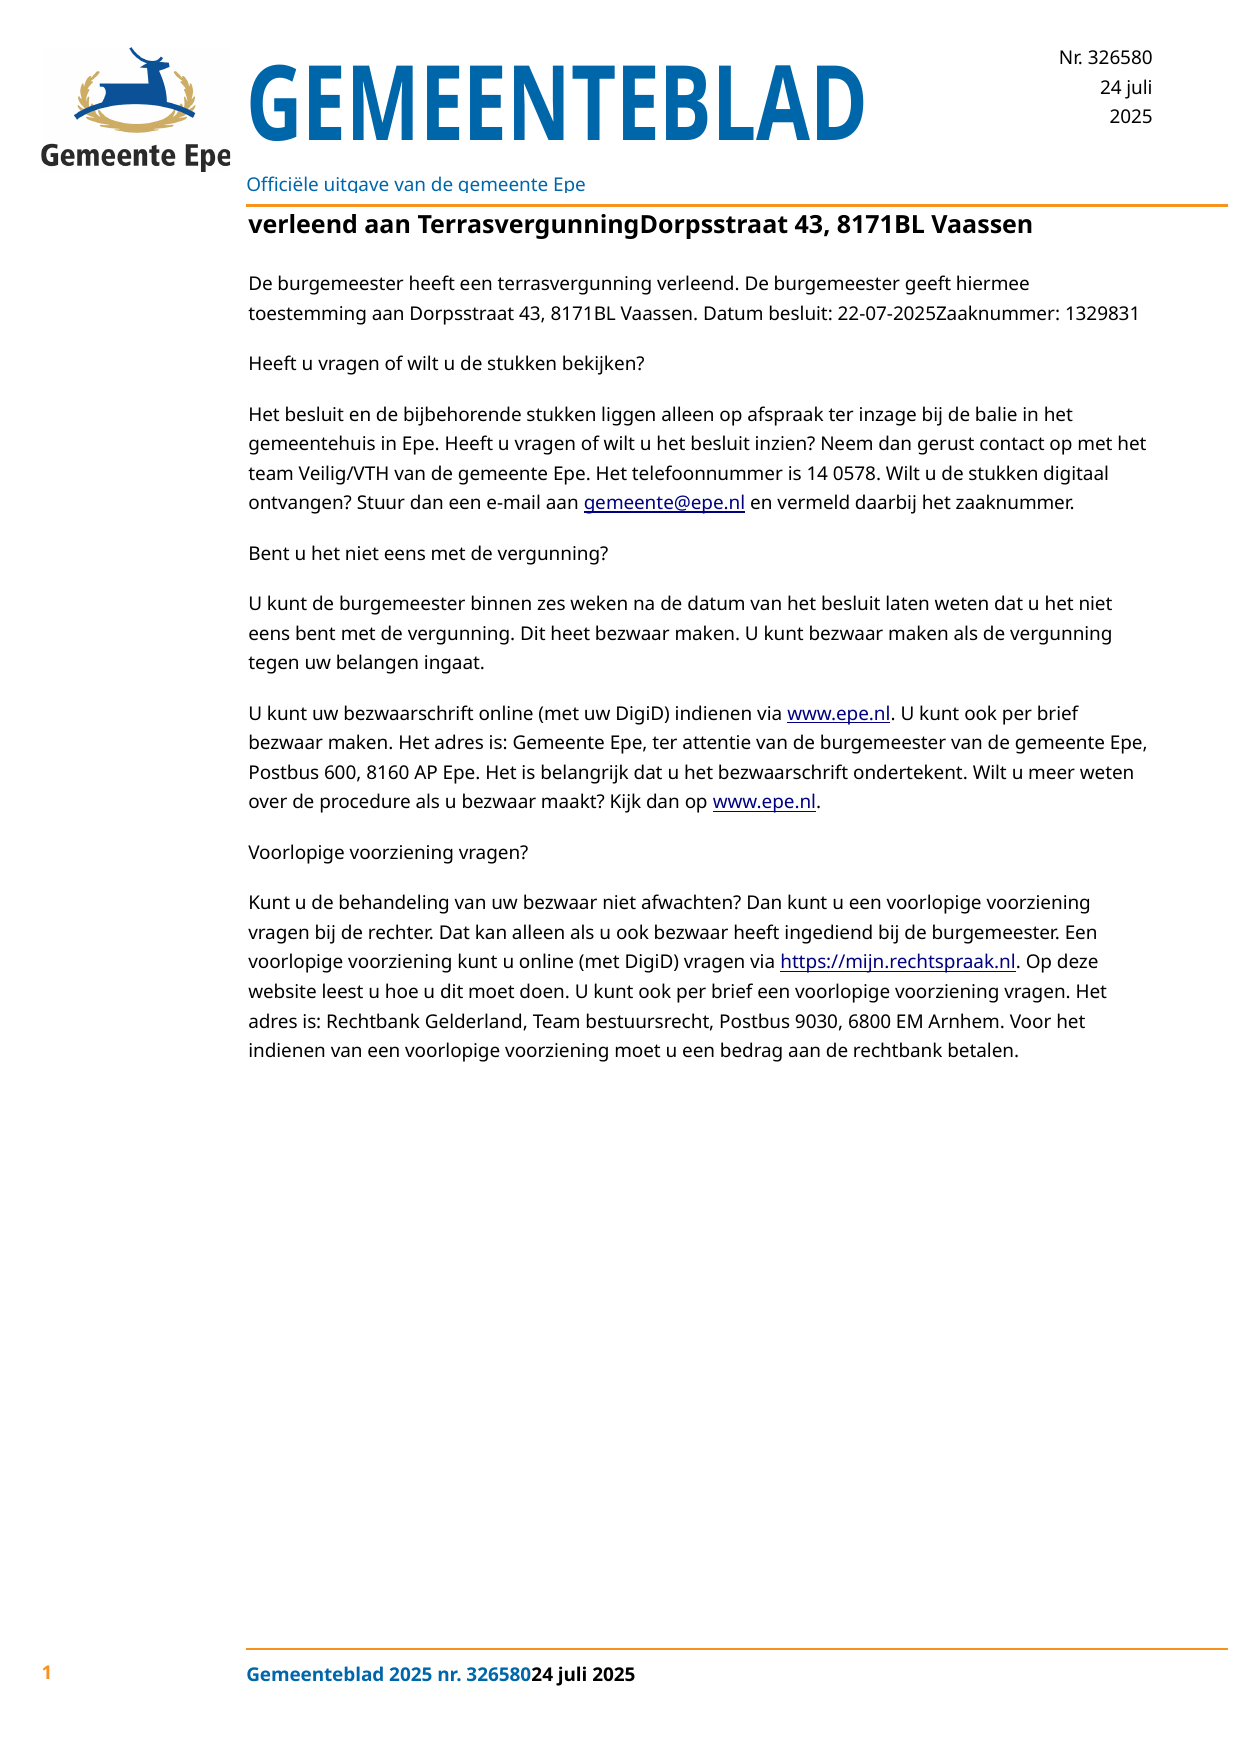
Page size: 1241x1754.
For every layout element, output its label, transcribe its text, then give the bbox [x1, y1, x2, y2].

text Het besluit en de bijbehorende stukken liggen alleen op afspraak ter inzage bij de balie in het gemeentehuis in Epe. Heeft u vragen of wilt u het besluit inzien? Neem dan gerust contact op met het team Veilig/VTH van de gemeente Epe. Het telefoonnummer is 14 0578. Wilt u de stukken digitaal ontvangen? Stuur dan een e-mail aan gemeente@epe.nl en vermeld daarbij het zaaknummer. [248, 401, 1152, 515]
text U kunt de burgemeester binnen zes weken na de datum van het besluit laten weten dat u het niet eens bent met de vergunning. Dit heet bezwaar maken. U kunt bezwaar maken als de vergunning tegen uw belangen ingaat. [248, 590, 1152, 675]
text verleend aan TerrasvergunningDorpsstraat 43, 8171BL Vaassen [248, 207, 1152, 241]
text Voorlopige voorziening vragen? [248, 839, 1152, 865]
text Bent u het niet eens met de vergunning? [248, 540, 1152, 566]
text Heeft u vragen of wilt u de stukken bekijken? [248, 350, 1152, 376]
picture [41, 47, 231, 172]
text Kunt u de behandeling van uw bezwaar niet afwachten? Dan kunt u een voorlopige voorziening vragen bij de rechter. Dat kan alleen als u ook bezwaar heeft ingediend bij de burgemeester. Een voorlopige voorziening kunt u online (met DigiD) vragen via https://mijn.rechtspraak.nl. Op deze website leest u hoe u dit moet doen. U kunt ook per brief een voorlopige voorziening vragen. Het adres is: Rechtbank Gelderland, Team bestuursrecht, Postbus 9030, 6800 EM Arnhem. Voor het indienen van een voorlopige voorziening moet u een bedrag aan de rechtbank betalen. [248, 889, 1152, 1063]
text U kunt uw bezwaarschrift online (met uw DigiD) indienen via www.epe.nl. U kunt ook per brief bezwaar maken. Het adres is: Gemeente Epe, ter attentie van de burgemeester van de gemeente Epe, Postbus 600, 8160 AP Epe. Het is belangrijk dat u het bezwaarschrift ondertekent. Wilt u meer weten over de procedure als u bezwaar maakt? Kijk dan op www.epe.nl. [248, 700, 1152, 814]
text De burgemeester heeft een terrasvergunning verleend. De burgemeester geeft hiermee toestemming aan Dorpsstraat 43, 8171BL Vaassen. Datum besluit: 22-07-2025Zaaknummer: 1329831 [248, 270, 1152, 326]
